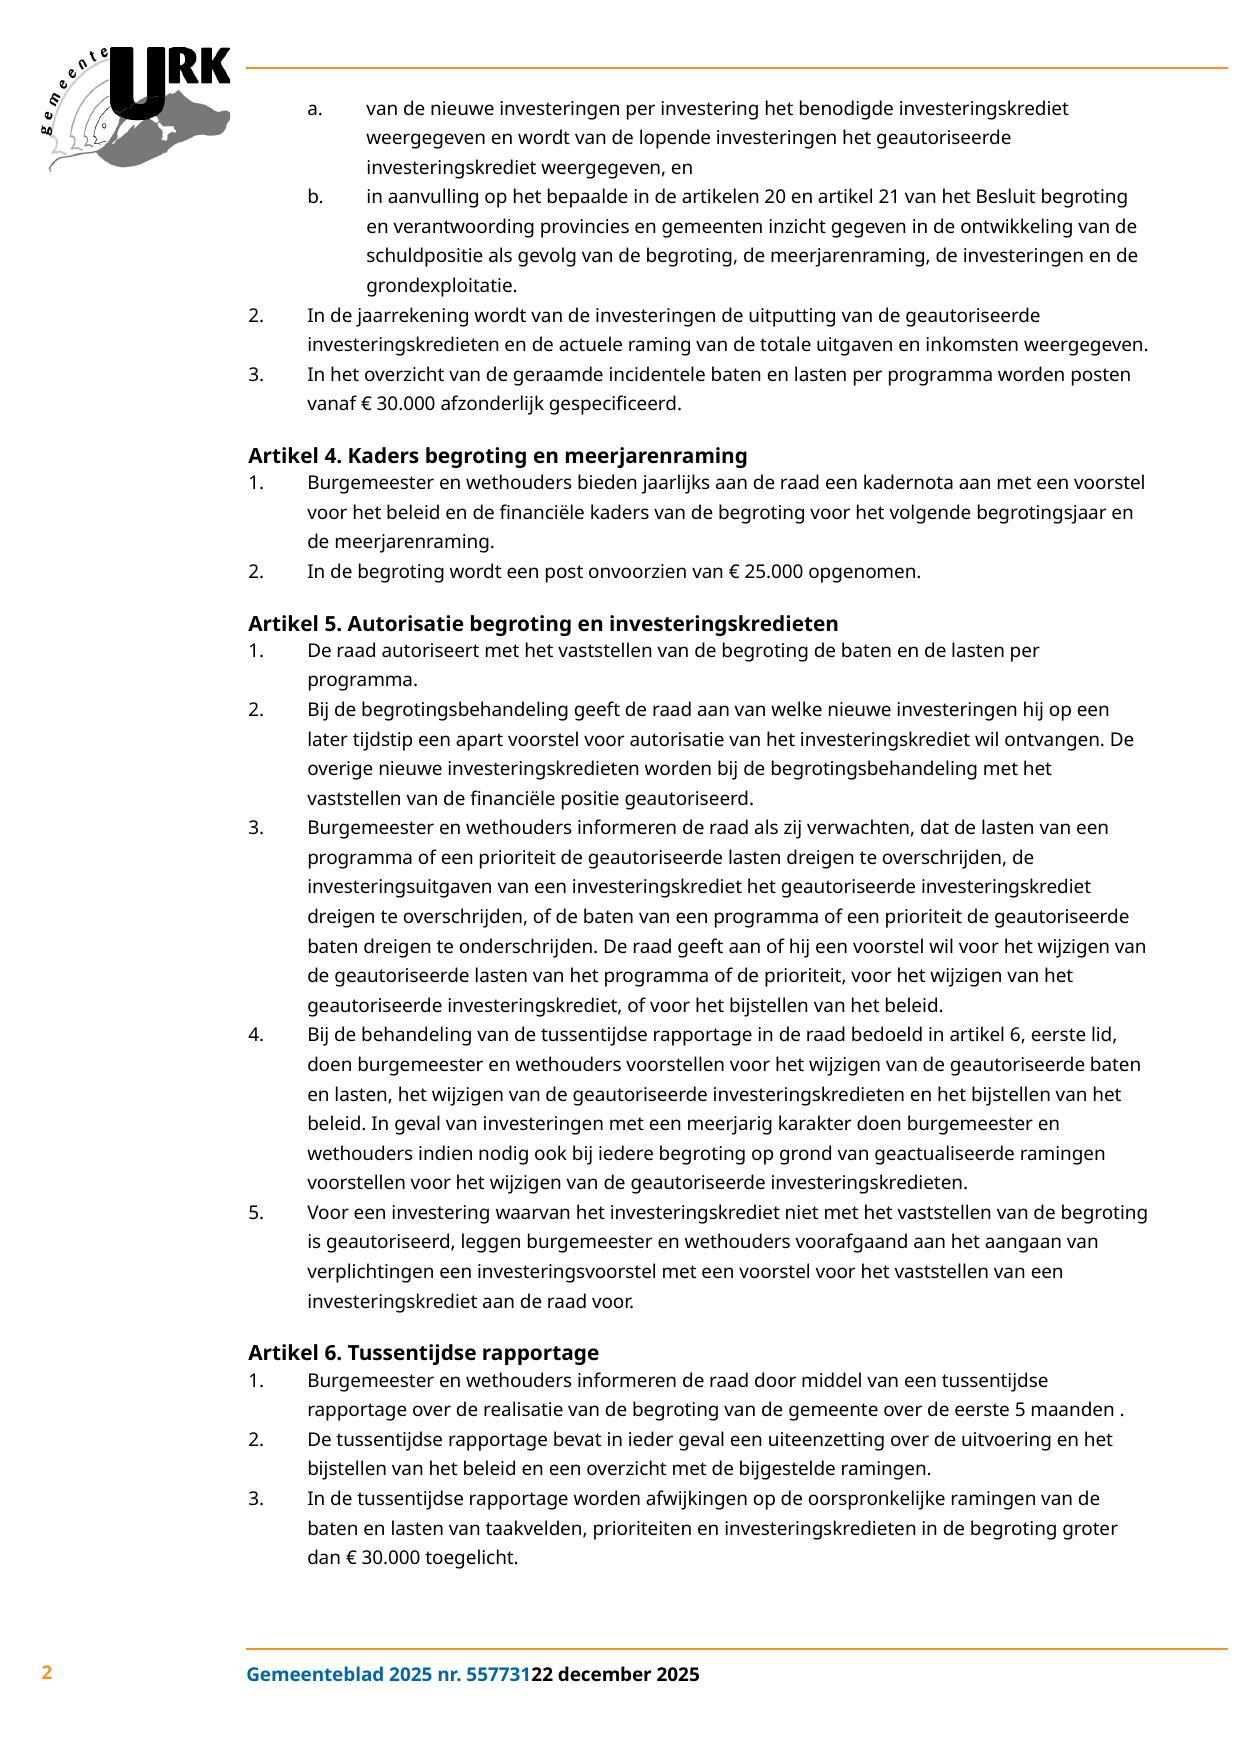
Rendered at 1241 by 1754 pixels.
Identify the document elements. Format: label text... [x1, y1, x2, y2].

picture [41, 47, 231, 172]
text Artikel 4. Kaders begroting en meerjarenraming [248, 441, 1152, 469]
list De tussentijdse rapportage bevat in ieder geval een uiteenzetting over de uitvoering en het bijstellen van het beleid en een overzicht met de bijgestelde ramingen. [248, 1426, 1152, 1481]
text Artikel 5. Autorisatie begroting en investeringskredieten [248, 609, 1152, 637]
list Burgemeester en wethouders informeren de raad door middel van een tussentijdse rapportage over de realisatie van de begroting van de gemeente over de eerste 5 maanden . [248, 1367, 1152, 1422]
list In de jaarrekening wordt van de investeringen de uitputting van de geautoriseerde investeringskredieten en de actuele raming van de totale uitgaven en inkomsten weergegeven. [248, 302, 1152, 357]
list In het overzicht van de geraamde incidentele baten en lasten per programma worden posten vanaf € 30.000 afzonderlijk gespecificeerd. [248, 361, 1152, 416]
text Artikel 6. Tussentijdse rapportage [248, 1338, 1152, 1367]
list van de nieuwe investeringen per investering het benodigde investeringskrediet weergegeven en wordt van de lopende investeringen het geautoriseerde investeringskrediet weergegeven, en [307, 95, 1152, 180]
list In de begroting wordt een post onvoorzien van € 25.000 opgenomen. [248, 558, 1152, 584]
list In de tussentijdse rapportage worden afwijkingen op de oorspronkelijke ramingen van de baten en lasten van taakvelden, prioriteiten en investeringskredieten in de begroting groter dan € 30.000 toegelicht. [248, 1485, 1152, 1570]
list Burgemeester en wethouders bieden jaarlijks aan de raad een kadernota aan met een voorstel voor het beleid en de financiële kaders van de begroting voor het volgende begrotingsjaar en de meerjarenraming. [248, 469, 1152, 554]
list Bij de behandeling van de tussentijdse rapportage in de raad bedoeld in artikel 6, eerste lid, doen burgemeester en wethouders voorstellen voor het wijzigen van de geautoriseerde baten en lasten, het wijzigen van de geautoriseerde investeringskredieten en het bijstellen van het beleid. In geval van investeringen met een meerjarig karakter doen burgemeester en wethouders indien nodig ook bij iedere begroting op grond van geactualiseerde ramingen voorstellen voor het wijzigen van de geautoriseerde investeringskredieten. [248, 1022, 1152, 1195]
list Bij de begrotingsbehandeling geeft de raad aan van welke nieuwe investeringen hij op een later tijdstip een apart voorstel voor autorisatie van het investeringskrediet wil ontvangen. De overige nieuwe investeringskredieten worden bij de begrotingsbehandeling met het vaststellen van de financiële positie geautoriseerd. [248, 696, 1152, 811]
list Burgemeester en wethouders informeren de raad als zij verwachten, dat de lasten van een programma of een prioriteit de geautoriseerde lasten dreigen te overschrijden, de investeringsuitgaven van een investeringskrediet het geautoriseerde investeringskrediet dreigen te overschrijden, of de baten van een programma of een prioriteit de geautoriseerde baten dreigen te onderschrijden. De raad geeft aan of hij een voorstel wil voor het wijzigen van de geautoriseerde lasten van het programma of de prioriteit, voor het wijzigen van het geautoriseerde investeringskrediet, of voor het bijstellen van het beleid. [248, 814, 1152, 1018]
list in aanvulling op het bepaalde in de artikelen 20 en artikel 21 van het Besluit begroting en verantwoording provincies en gemeenten inzicht gegeven in de ontwikkeling van de schuldpositie als gevolg van de begroting, de meerjarenraming, de investeringen en de grondexploitatie. [307, 183, 1152, 298]
list Voor een investering waarvan het investeringskrediet niet met het vaststellen van de begroting is geautoriseerd, leggen burgemeester en wethouders voorafgaand aan het aangaan van verplichtingen een investeringsvoorstel met een voorstel voor het vaststellen van een investeringskrediet aan de raad voor. [248, 1199, 1152, 1314]
list De raad autoriseert met het vaststellen van de begroting de baten en de lasten per programma. [248, 637, 1152, 692]
